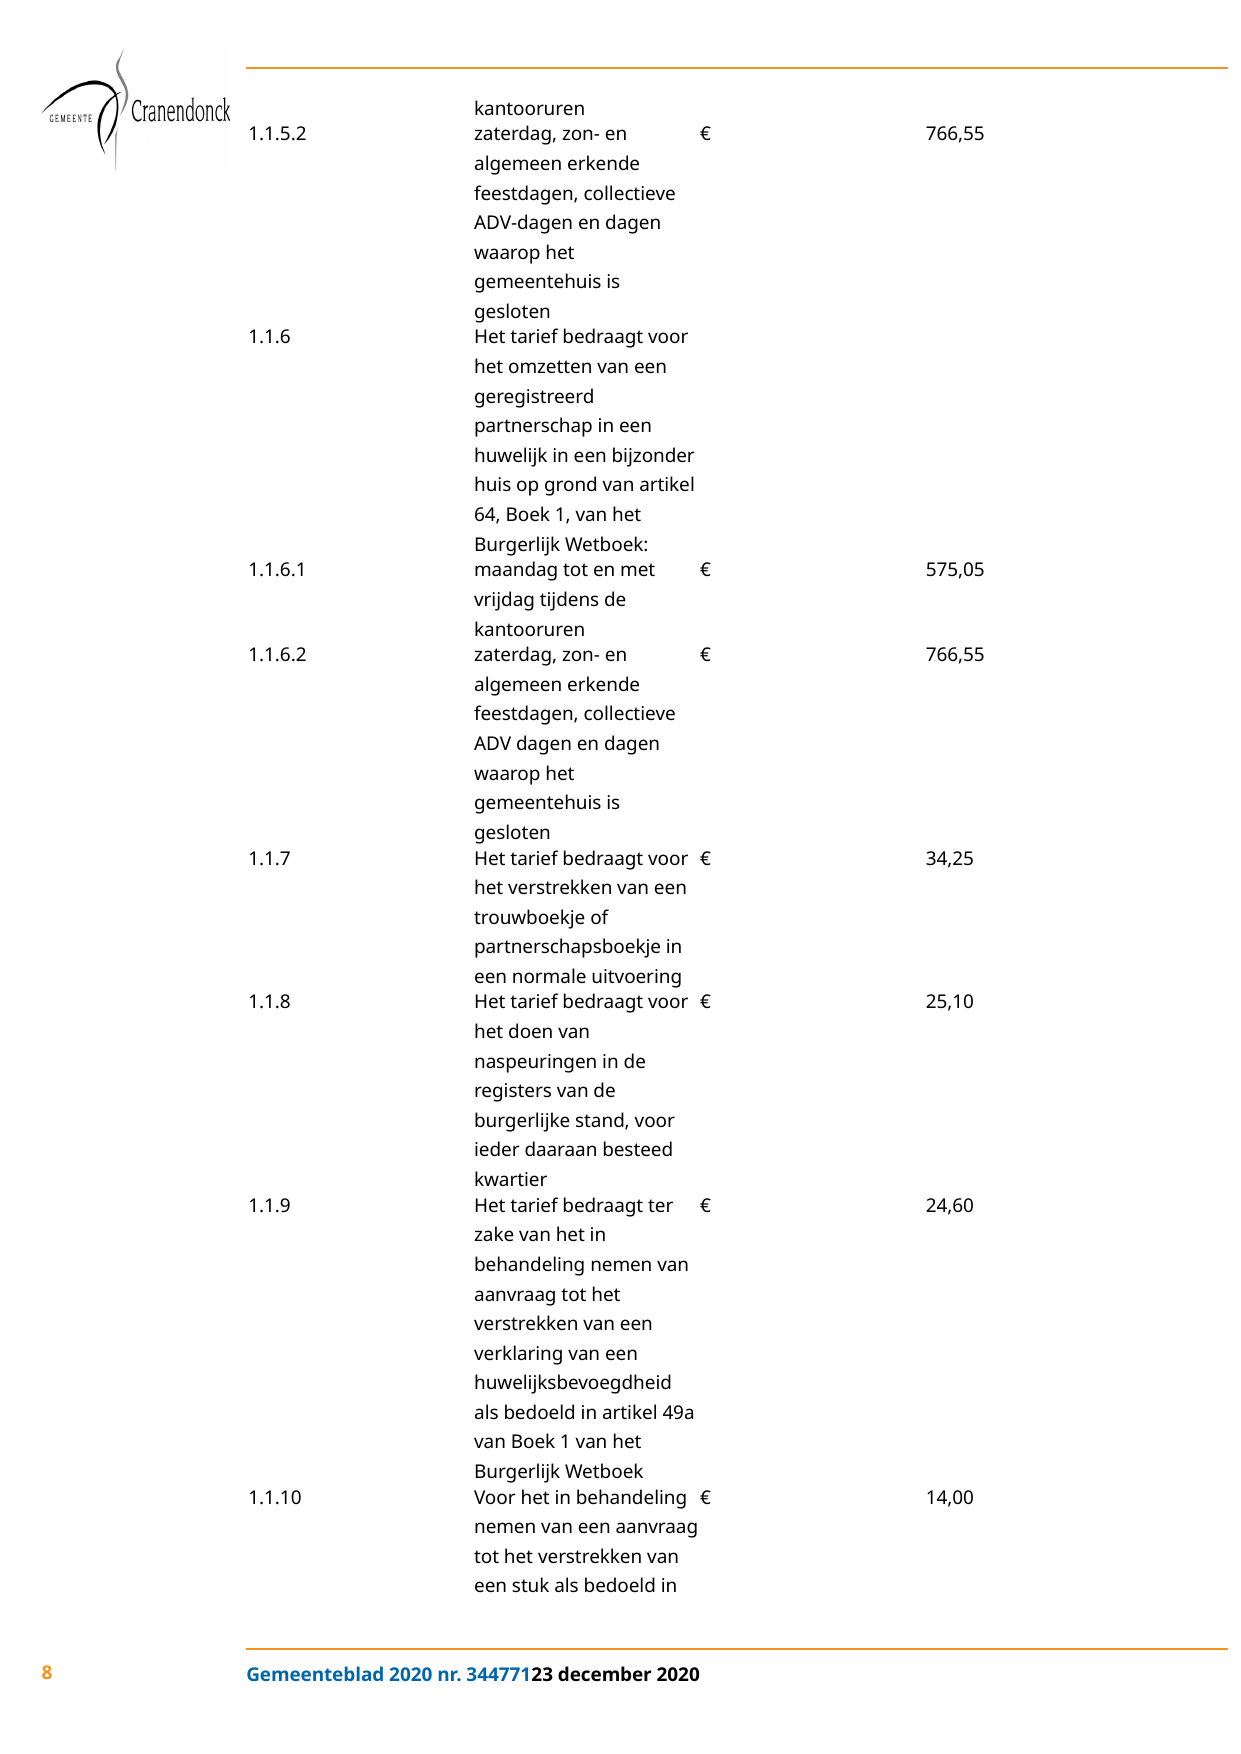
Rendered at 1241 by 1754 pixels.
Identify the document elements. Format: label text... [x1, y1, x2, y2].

table_cell 1.1.10 [248, 1484, 474, 1598]
table_cell kantooruren [474, 95, 700, 121]
table_cell [248, 95, 474, 121]
table_cell 1.1.6.2 [248, 641, 474, 845]
table_cell Voor het in behandeling nemen van een aanvraag tot het verstrekken van een stuk als bedoeld in [474, 1484, 700, 1598]
table_cell € [700, 641, 926, 845]
table_cell [700, 324, 926, 557]
table_cell € [700, 1192, 926, 1484]
table_cell 1.1.9 [248, 1192, 474, 1484]
table_cell € [700, 121, 926, 324]
table_cell Het tarief bedraagt voor het verstrekken van een trouwboekje of partnerschapsboekje in een normale uitvoering [474, 845, 700, 989]
table_cell maandag tot en met vrijdag tijdens de kantooruren [474, 557, 700, 641]
table_cell [926, 95, 1152, 121]
table_cell 14,00 [926, 1484, 1152, 1598]
picture [41, 47, 231, 172]
table_cell 766,55 [926, 121, 1152, 324]
table_cell zaterdag, zon- en algemeen erkende feestdagen, collectieve ADV dagen en dagen waarop het gemeentehuis is gesloten [474, 641, 700, 845]
table_cell Het tarief bedraagt voor het doen van naspeuringen in de registers van de burgerlijke stand, voor ieder daaraan besteed kwartier [474, 989, 700, 1192]
table_cell 1.1.7 [248, 845, 474, 989]
table_cell € [700, 845, 926, 989]
table_cell zaterdag, zon- en algemeen erkende feestdagen, collectieve ADV-dagen en dagen waarop het gemeentehuis is gesloten [474, 121, 700, 324]
table_cell [700, 95, 926, 121]
table_cell 1.1.6 [248, 324, 474, 557]
table_cell € [700, 1484, 926, 1598]
table_cell 25,10 [926, 989, 1152, 1192]
table_cell 766,55 [926, 641, 1152, 845]
table_cell € [700, 989, 926, 1192]
table_cell [926, 324, 1152, 557]
table_cell 1.1.5.2 [248, 121, 474, 324]
table_cell € [700, 557, 926, 641]
table_cell Het tarief bedraagt ter zake van het in behandeling nemen van aanvraag tot het verstrekken van een verklaring van een huwelijksbevoegdheid als bedoeld in artikel 49a van Boek 1 van het Burgerlijk Wetboek [474, 1192, 700, 1484]
table_cell 24,60 [926, 1192, 1152, 1484]
table_cell 575,05 [926, 557, 1152, 641]
table_cell 1.1.6.1 [248, 557, 474, 641]
table_cell 34,25 [926, 845, 1152, 989]
table_cell 1.1.8 [248, 989, 474, 1192]
table_cell Het tarief bedraagt voor het omzetten van een geregistreerd partnerschap in een huwelijk in een bijzonder huis op grond van artikel 64, Boek 1, van het Burgerlijk Wetboek: [474, 324, 700, 557]
